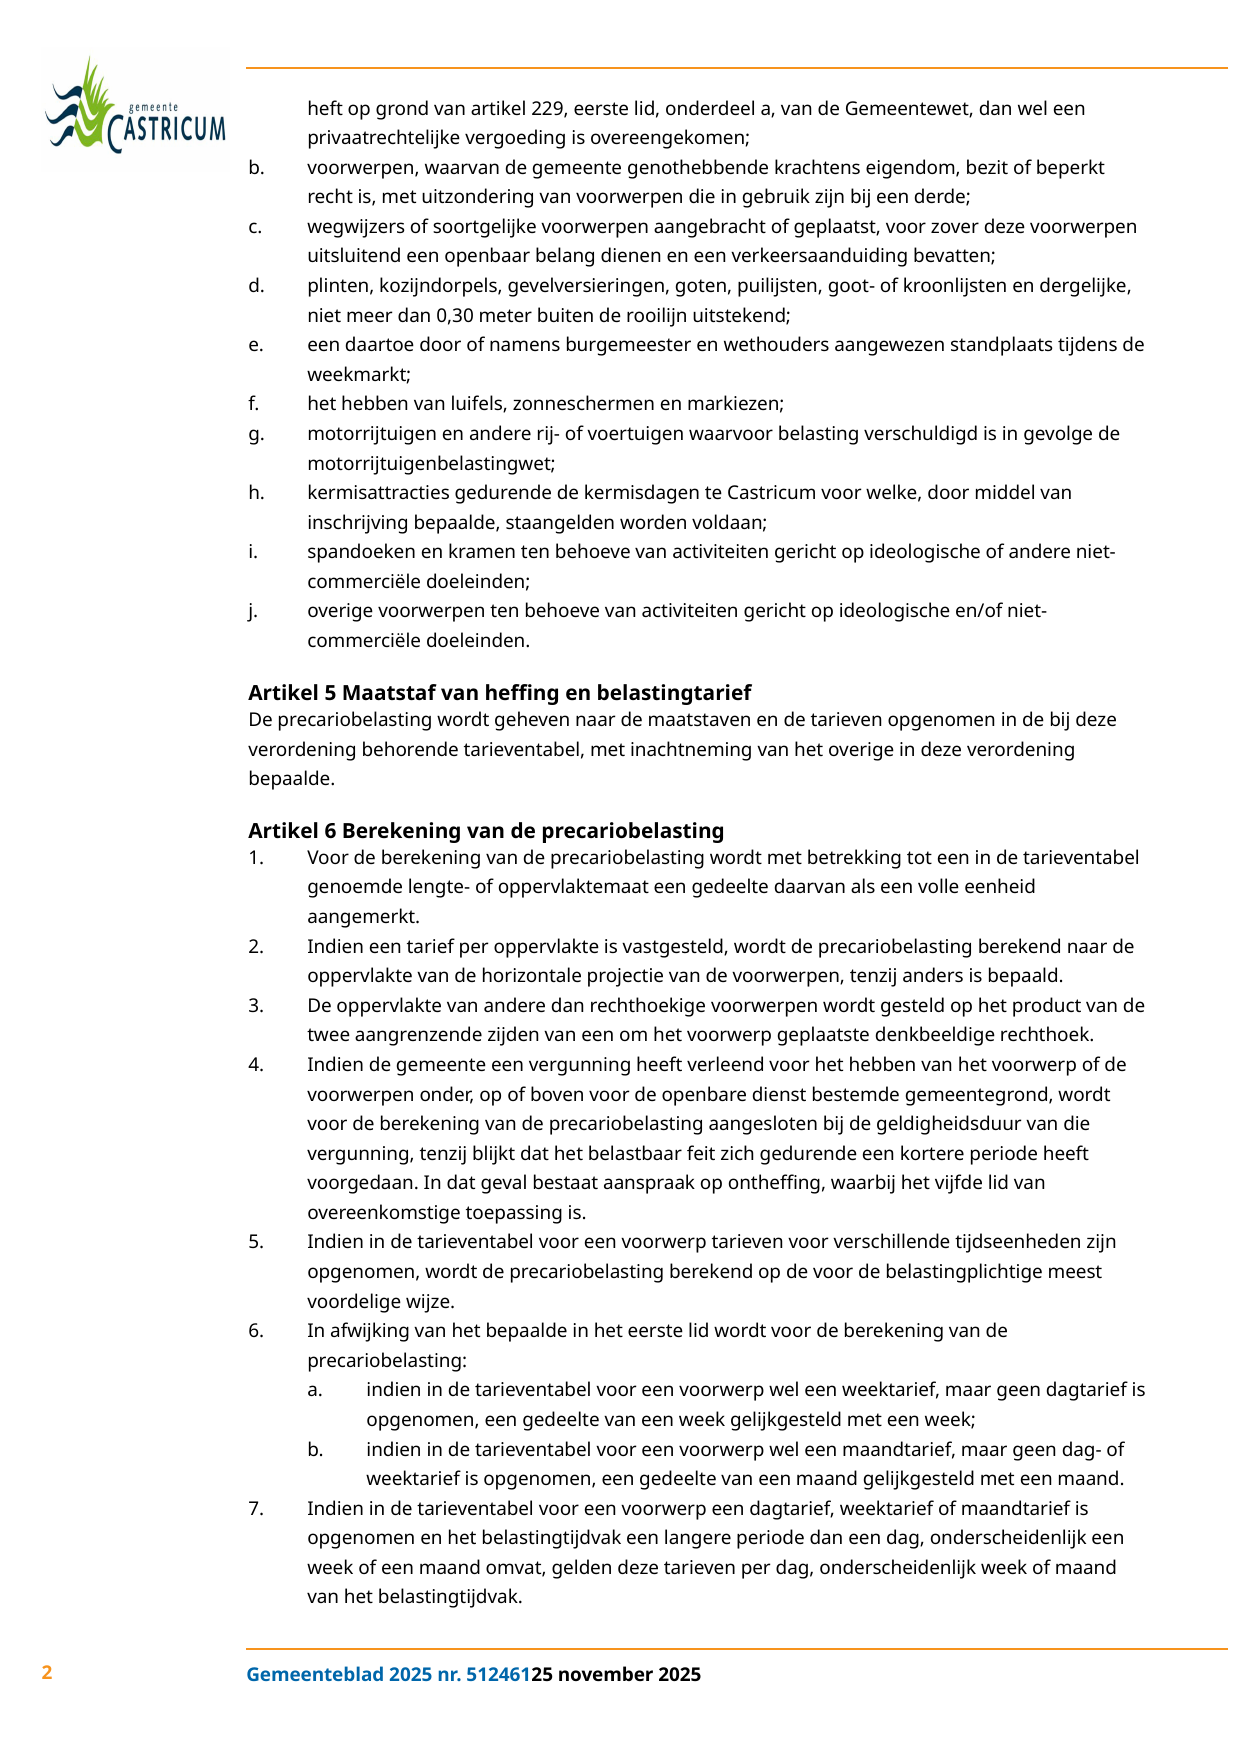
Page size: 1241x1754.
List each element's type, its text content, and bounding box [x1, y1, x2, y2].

list kermisattracties gedurende de kermisdagen te Castricum voor welke, door middel van inschrijving bepaalde, staangelden worden voldaan; [248, 479, 1152, 535]
list wegwijzers of soortgelijke voorwerpen aangebracht of geplaatst, voor zover deze voorwerpen uitsluitend een openbaar belang dienen en een verkeersaanduiding bevatten; [248, 213, 1152, 268]
text Artikel 6 Berekening van de precariobelasting [248, 816, 1152, 844]
list De oppervlakte van andere dan rechthoekige voorwerpen wordt gesteld op het product van de twee aangrenzende zijden van een om het voorwerp geplaatste denkbeeldige rechthoek. [248, 992, 1152, 1047]
text Artikel 5 Maatstaf van heffing en belastingtarief [248, 678, 1152, 706]
list voorwerpen, waarvan de gemeente genothebbende krachtens eigendom, bezit of beperkt recht is, met uitzondering van voorwerpen die in gebruik zijn bij een derde; [248, 154, 1152, 209]
list spandoeken en kramen ten behoeve van activiteiten gericht op ideologische of andere niet-commerciële doeleinden; [248, 538, 1152, 594]
list het hebben van luifels, zonneschermen en markiezen; [248, 391, 1152, 416]
list Indien de gemeente een vergunning heeft verleend voor het hebben van het voorwerp of de voorwerpen onder, op of boven voor de openbare dienst bestemde gemeentegrond, wordt voor de berekening van de precariobelasting aangesloten bij de geldigheidsduur van die vergunning, tenzij blijkt dat het belastbaar feit zich gedurende een kortere periode heeft voorgedaan. In dat geval bestaat aanspraak op ontheffing, waarbij het vijfde lid van overeenkomstige toepassing is. [248, 1051, 1152, 1225]
list motorrijtuigen en andere rij- of voertuigen waarvoor belasting verschuldigd is in gevolge de motorrijtuigenbelastingwet; [248, 420, 1152, 476]
list In afwijking van het bepaalde in het eerste lid wordt voor de berekening van de precariobelasting: [248, 1317, 1152, 1373]
list overige voorwerpen ten behoeve van activiteiten gericht op ideologische en/of niet-commerciële doeleinden. [248, 598, 1152, 653]
text De precariobelasting wordt geheven naar de maatstaven en de tarieven opgenomen in de bij deze verordening behorende tarieventabel, met inachtneming van het overige in deze verordening bepaalde. [248, 706, 1152, 791]
list Voor de berekening van de precariobelasting wordt met betrekking tot een in de tarieventabel genoemde lengte- of oppervlaktemaat een gedeelte daarvan als een volle eenheid aangemerkt. [248, 844, 1152, 929]
list Indien een tarief per oppervlakte is vastgesteld, wordt de precariobelasting berekend naar de oppervlakte van de horizontale projectie van de voorwerpen, tenzij anders is bepaald. [248, 933, 1152, 988]
list Indien in de tarieventabel voor een voorwerp een dagtarief, weektarief of maandtarief is opgenomen en het belastingtijdvak een langere periode dan een dag, onderscheidenlijk een week of een maand omvat, gelden deze tarieven per dag, onderscheidenlijk week of maand van het belastingtijdvak. [248, 1495, 1152, 1609]
list heft op grond van artikel 229, eerste lid, onderdeel a, van de Gemeentewet, dan wel een privaatrechtelijke vergoeding is overeengekomen; [248, 95, 1152, 150]
picture [41, 47, 231, 172]
list een daartoe door of namens burgemeester en wethouders aangewezen standplaats tijdens de weekmarkt; [248, 331, 1152, 387]
list indien in de tarieventabel voor een voorwerp wel een maandtarief, maar geen dag- of weektarief is opgenomen, een gedeelte van een maand gelijkgesteld met een maand. [307, 1436, 1152, 1491]
list plinten, kozijndorpels, gevelversieringen, goten, puilijsten, goot- of kroonlijsten en dergelijke, niet meer dan 0,30 meter buiten de rooilijn uitstekend; [248, 272, 1152, 328]
list indien in de tarieventabel voor een voorwerp wel een weektarief, maar geen dagtarief is opgenomen, een gedeelte van een week gelijkgesteld met een week; [307, 1377, 1152, 1432]
list Indien in de tarieventabel voor een voorwerp tarieven voor verschillende tijdseenheden zijn opgenomen, wordt de precariobelasting berekend op de voor de belastingplichtige meest voordelige wijze. [248, 1229, 1152, 1314]
